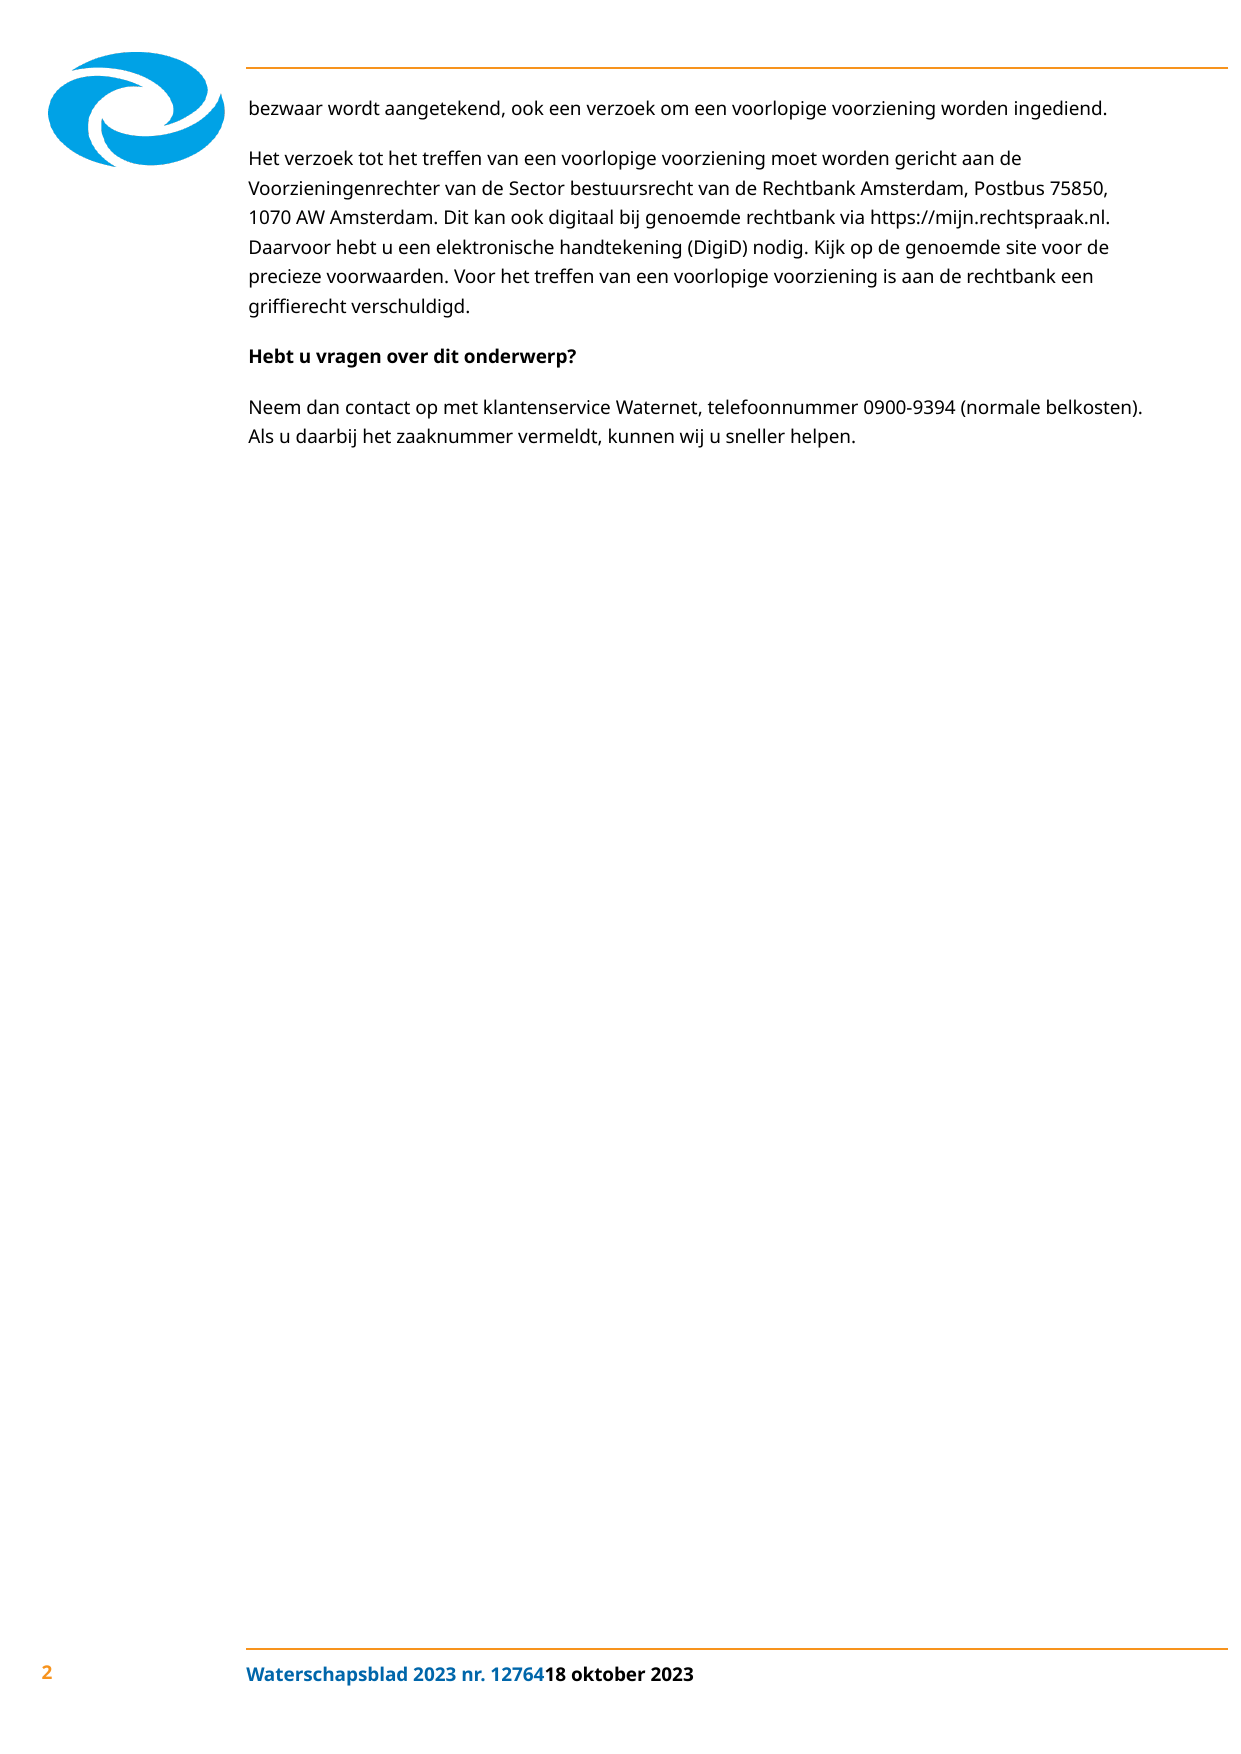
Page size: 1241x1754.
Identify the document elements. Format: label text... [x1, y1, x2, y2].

text Neem dan contact op met klantenservice Waternet, telefoonnummer 0900-9394 (normale belkosten). Als u daarbij het zaaknummer vermeldt, kunnen wij u sneller helpen. [248, 394, 1152, 449]
text bezwaar wordt aangetekend, ook een verzoek om een voorlopige voorziening worden ingediend. [248, 95, 1152, 121]
text Hebt u vragen over dit onderwerp? [248, 343, 1152, 369]
picture [41, 47, 231, 172]
text Het verzoek tot het treffen van een voorlopige voorziening moet worden gericht aan de Voorzieningenrechter van de Sector bestuursrecht van de Rechtbank Amsterdam, Postbus 75850, 1070 AW Amsterdam. Dit kan ook digitaal bij genoemde rechtbank via https://mijn.rechtspraak.nl. Daarvoor hebt u een elektronische handtekening (DigiD) nodig. Kijk op de genoemde site voor de precieze voorwaarden. Voor het treffen van een voorlopige voorziening is aan de rechtbank een griffierecht verschuldigd. [248, 145, 1152, 319]
